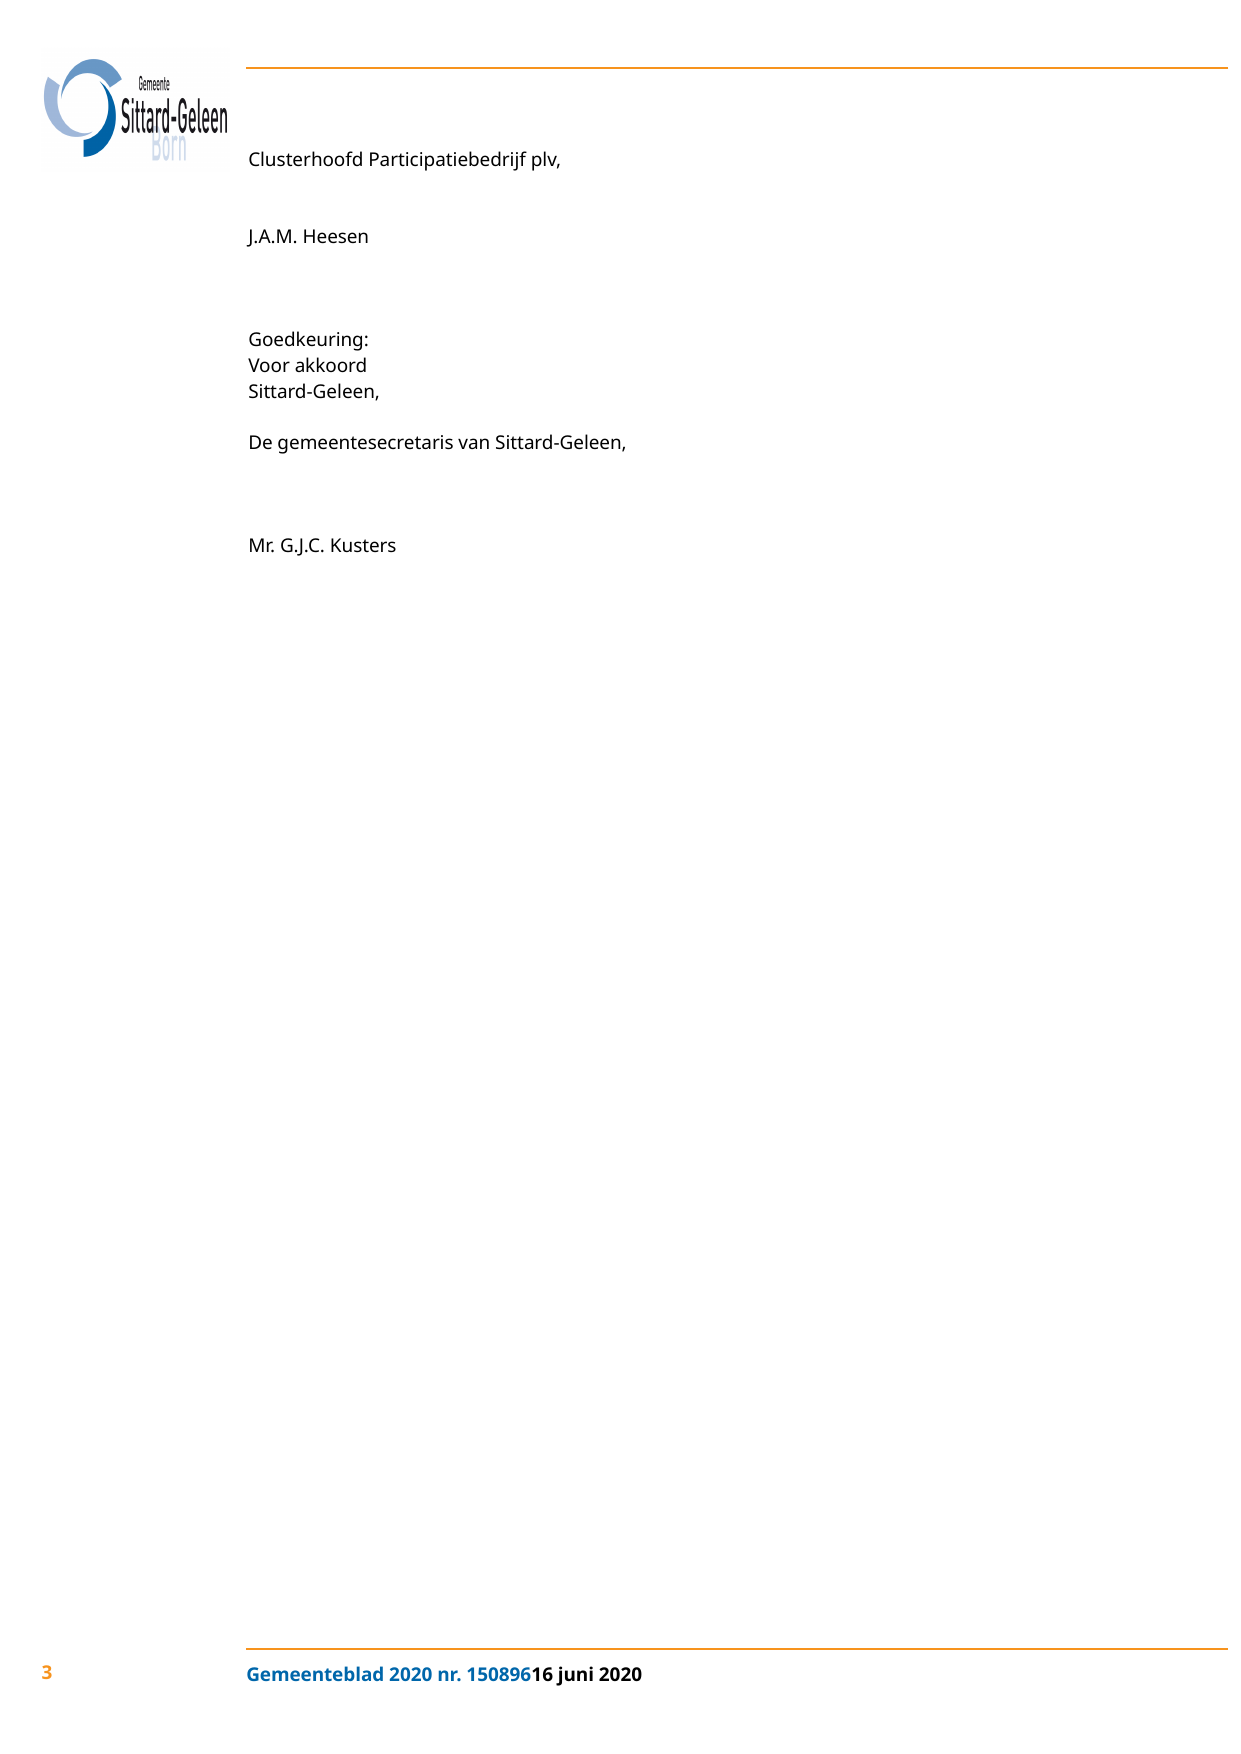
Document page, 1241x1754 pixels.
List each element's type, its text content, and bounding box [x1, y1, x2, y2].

text Mr. G.J.C. Kusters [248, 532, 1152, 558]
text Sittard-Geleen, [248, 378, 1152, 403]
text Clusterhoofd Participatiebedrijf plv, [248, 146, 1152, 172]
text Goedkeuring: [248, 326, 1152, 352]
text De gemeentesecretaris van Sittard-Geleen, [248, 429, 1152, 455]
text Voor akkoord [248, 352, 1152, 378]
text J.A.M. Heesen [248, 223, 1152, 249]
picture [41, 47, 231, 172]
